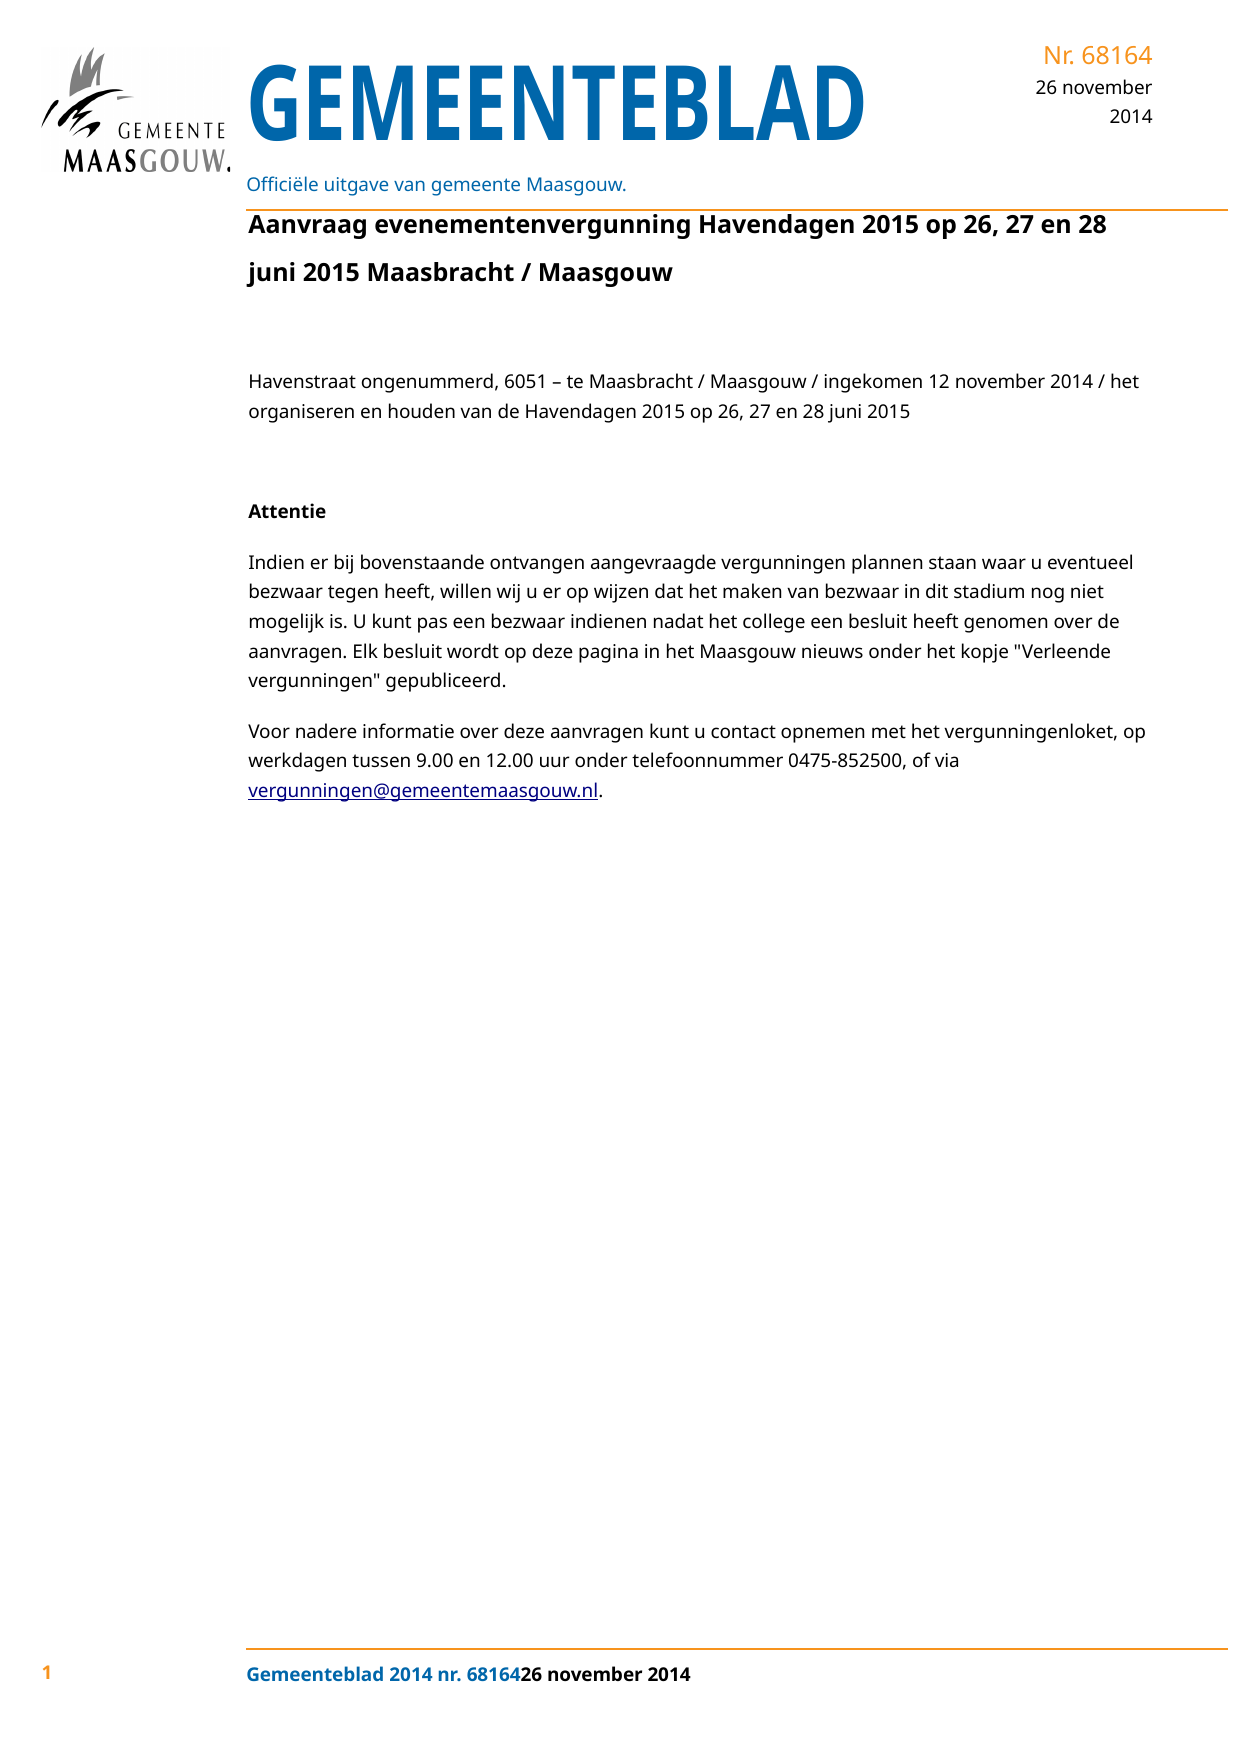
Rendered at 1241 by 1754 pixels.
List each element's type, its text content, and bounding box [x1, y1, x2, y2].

text Havenstraat ongenummerd, 6051 – te Maasbracht / Maasgouw / ingekomen 12 november 2014 / het organiseren en houden van de Havendagen 2015 op 26, 27 en 28 juni 2015 [248, 368, 1152, 424]
text Indien er bij bovenstaande ontvangen aangevraagde vergunningen plannen staan waar u eventueel bezwaar tegen heeft, willen wij u er op wijzen dat het maken van bezwaar in dit stadium nog niet mogelijk is. U kunt pas een bezwaar indienen nadat het college een besluit heeft genomen over de aanvragen. Elk besluit wordt op deze pagina in het Maasgouw nieuws onder het kopje "Verleende vergunningen" gepubliceerd. [248, 549, 1152, 693]
text Attentie [248, 499, 1152, 524]
text Aanvraag evenementenvergunning Havendagen 2015 op 26, 27 en 28 juni 2015 Maasbracht / Maasgouw [248, 211, 1152, 288]
picture [41, 47, 231, 172]
text Voor nadere informatie over deze aanvragen kunt u contact opnemen met het vergunningenloket, op werkdagen tussen 9.00 en 12.00 uur onder telefoonnummer 0475-852500, of via vergunningen@gemeentemaasgouw.nl. [248, 718, 1152, 803]
